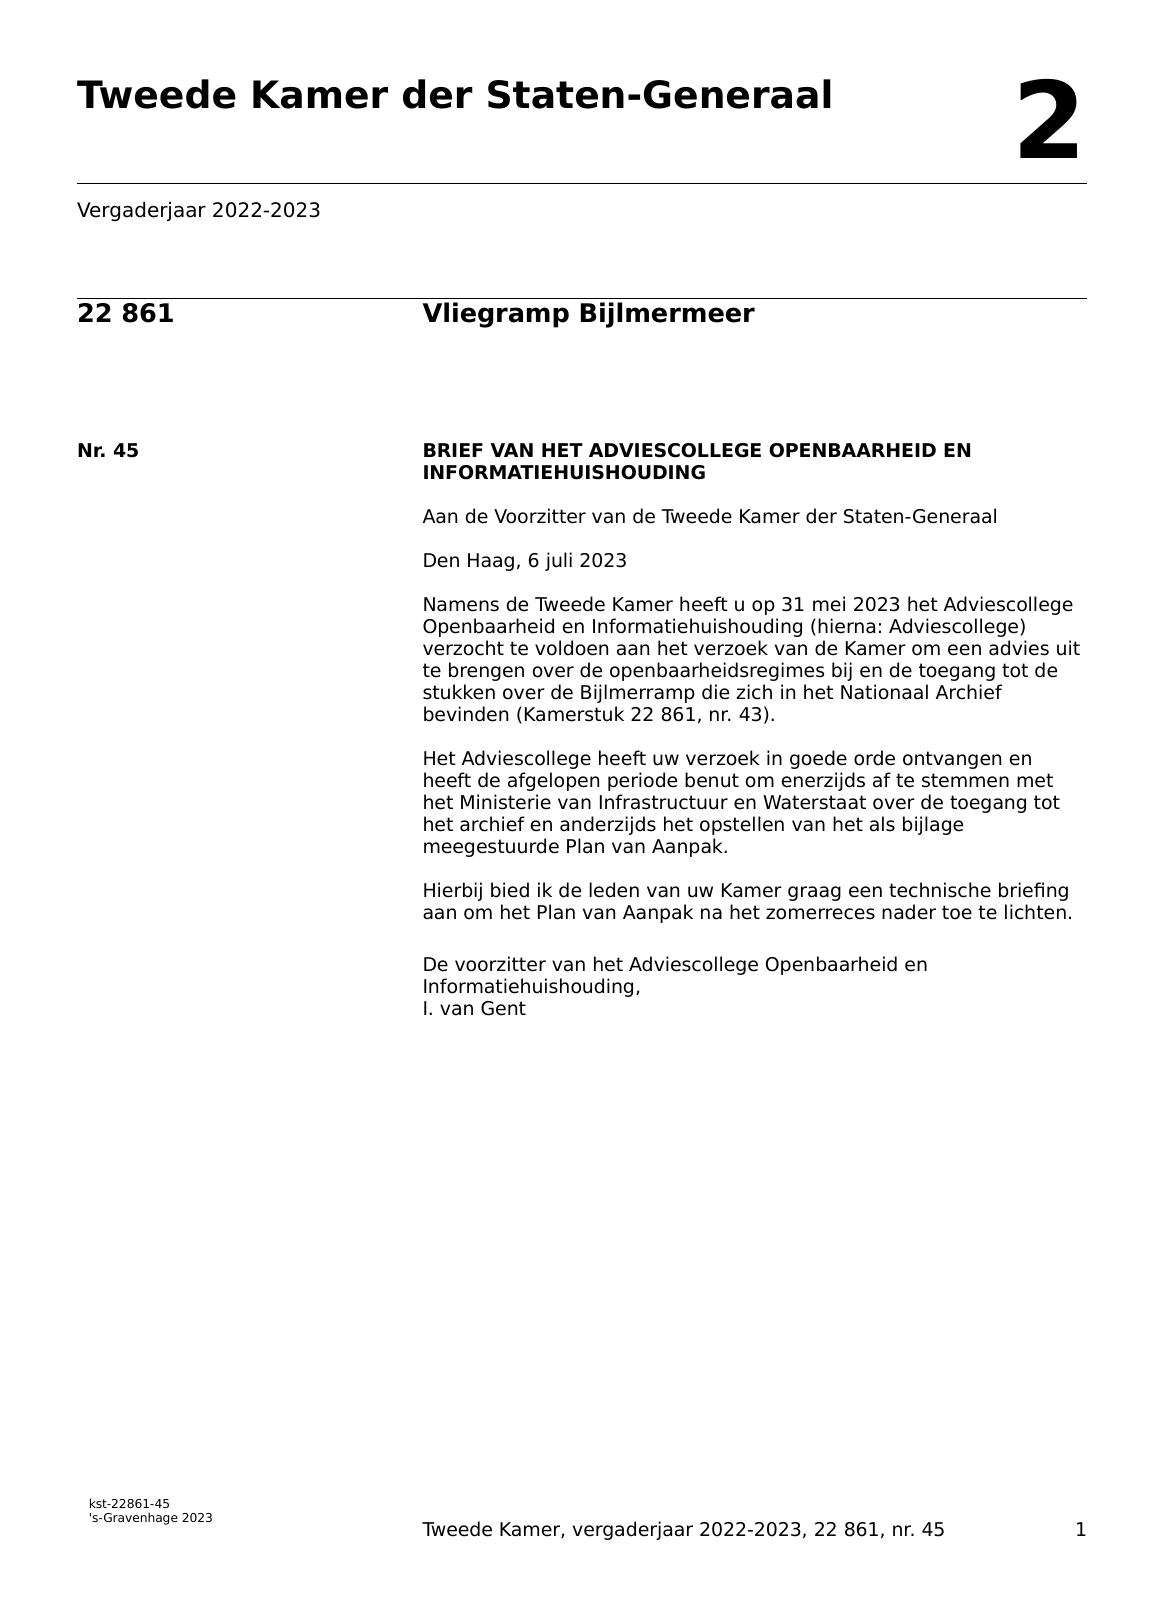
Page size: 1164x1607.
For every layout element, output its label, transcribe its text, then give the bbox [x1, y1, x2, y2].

text 's-Gravenhage 2023 [88, 1511, 323, 1525]
text Aan de Voorzitter van de Tweede Kamer der Staten-Generaal [422, 506, 1087, 528]
text kst-22861-45 [88, 1497, 323, 1511]
subtitle 22 861 Vliegramp Bijlmermeer [77, 299, 1087, 329]
table_cell Vergaderjaar 2022-2023 [77, 184, 1087, 298]
text Het Adviescollege heeft uw verzoek in goede orde ontvangen en heeft de afgelopen periode benut om enerzijds af te stemmen met het Ministerie van Infrastructuur en Waterstaat over de toegang tot het archief en anderzijds het opstellen van het als bijlage meegestuurde Plan van Aanpak. [422, 748, 1087, 858]
text Namens de Tweede Kamer heeft u op 31 mei 2023 het Adviescollege Openbaarheid en Informatiehuishouding (hierna: Adviescollege) verzocht te voldoen aan het verzoek van de Kamer om een advies uit te brengen over de openbaarheidsregimes bij en de toegang tot de stukken over de Bijlmerramp die zich in het Nationaal Archief bevinden (Kamerstuk 22 861, nr. 43). [422, 594, 1087, 726]
text Den Haag, 6 juli 2023 [422, 550, 1087, 572]
text De voorzitter van het Adviescollege Openbaarheid en Informatiehuishouding, I. van Gent [422, 954, 1087, 1020]
table_header 2 [886, 59, 1087, 183]
text Hierbij bied ik de leden van uw Kamer graag een technische briefing aan om het Plan van Aanpak na het zomerreces nader toe te lichten. [422, 880, 1087, 924]
table_header Tweede Kamer der Staten-Generaal [77, 59, 886, 183]
subtitle Nr. 45 BRIEF VAN HET ADVIESCOLLEGE OPENBAARHEID EN INFORMATIEHUISHOUDING [77, 440, 1087, 484]
